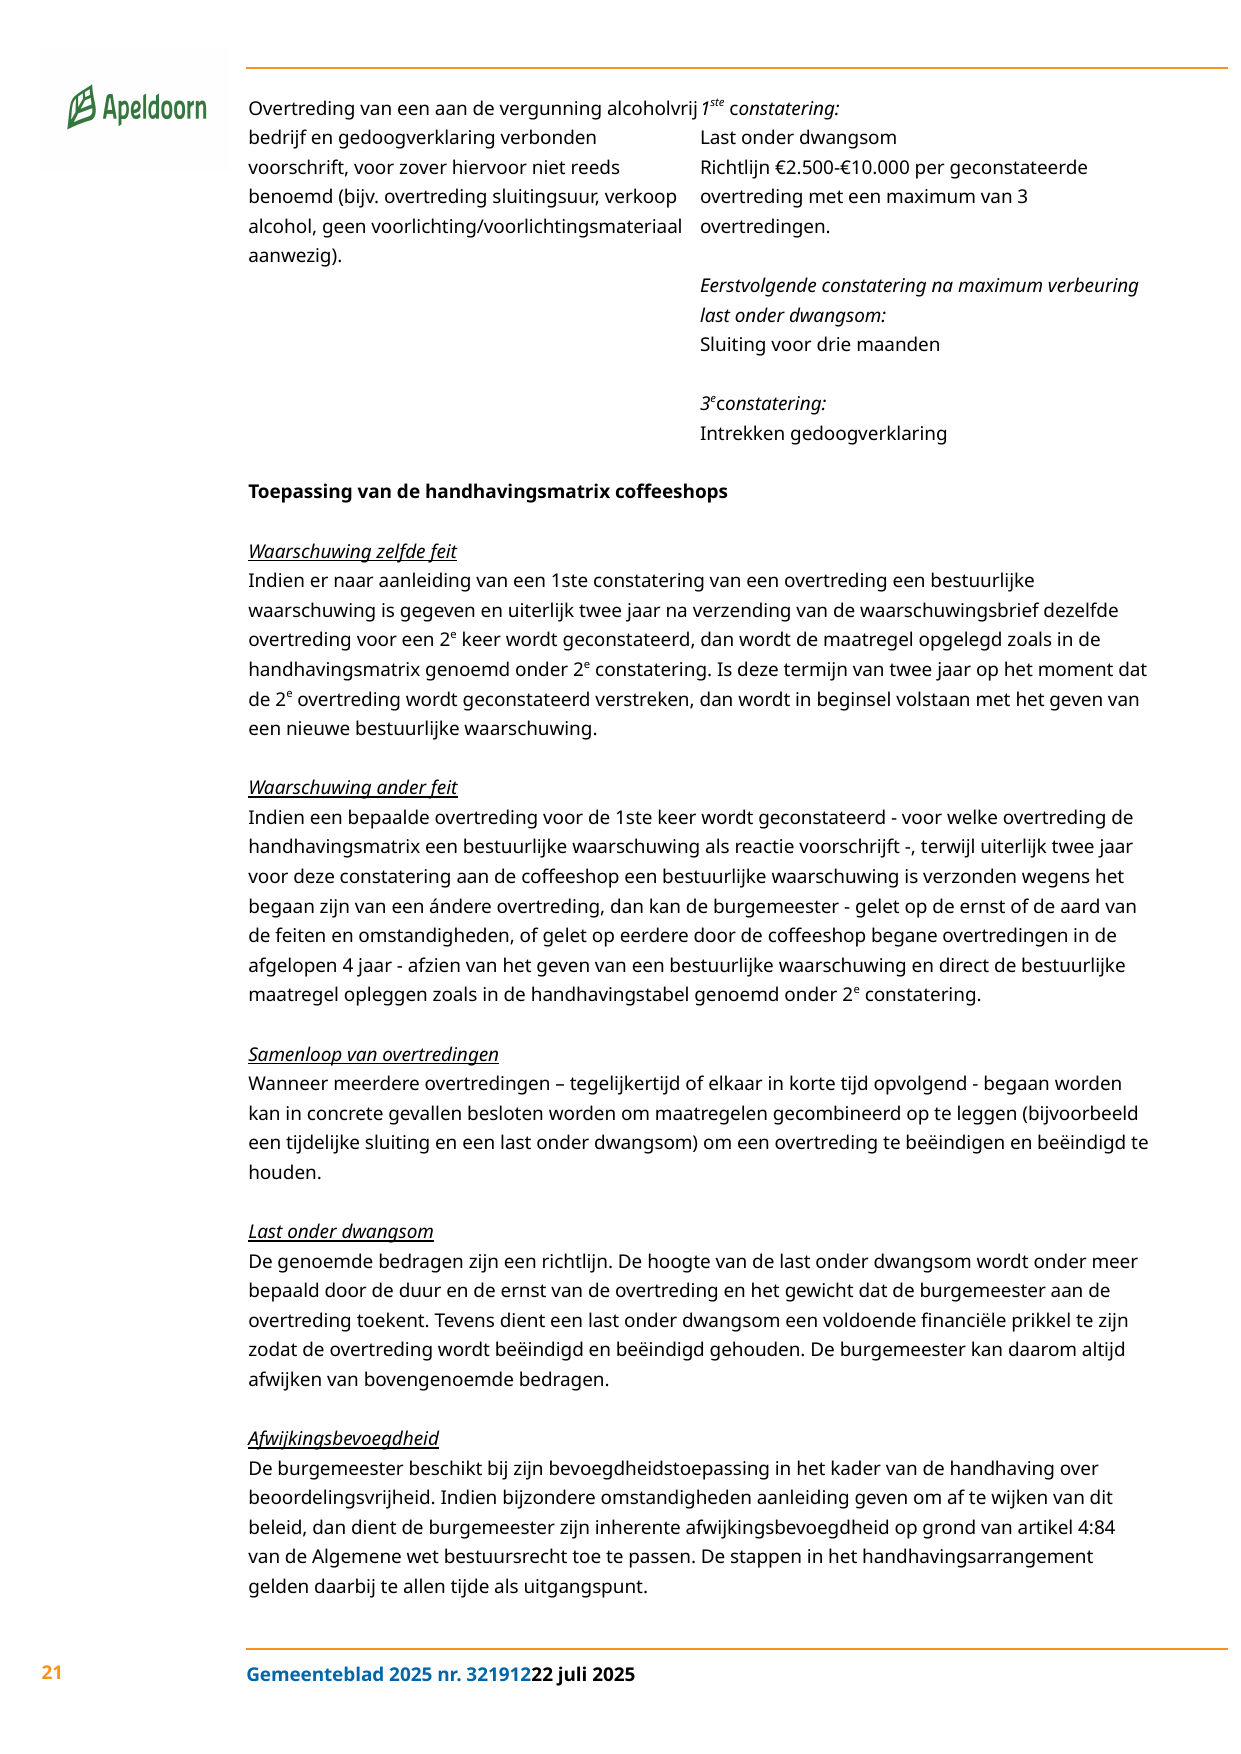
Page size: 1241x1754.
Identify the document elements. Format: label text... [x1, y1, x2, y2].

text Wanneer meerdere overtredingen – tegelijkertijd of elkaar in korte tijd opvolgend - begaan worden kan in concrete gevallen besloten worden om maatregelen gecombineerd op te leggen (bijvoorbeeld een tijdelijke sluiting en een last onder dwangsom) om een overtreding te beëindigen en beëindigd te houden. [248, 1070, 1152, 1185]
text Indien er naar aanleiding van een 1ste constatering van een overtreding een bestuurlijke waarschuwing is gegeven en uiterlijk twee jaar na verzending van de waarschuwingsbrief dezelfde overtreding voor een 2e keer wordt geconstateerd, dan wordt de maatregel opgelegd zoals in de handhavingsmatrix genoemd onder 2e constatering. Is deze termijn van twee jaar op het moment dat de 2e overtreding wordt geconstateerd verstreken, dan wordt in beginsel volstaan met het geven van een nieuwe bestuurlijke waarschuwing. [248, 567, 1152, 741]
table_cell Overtreding van een aan de vergunning alcoholvrij bedrijf en gedoogverklaring verbonden voorschrift, voor zover hiervoor niet reeds benoemd (bijv. overtreding sluitingsuur, verkoop alcohol, geen voorlichting/voorlichtingsmateriaal aanwezig). [248, 95, 700, 446]
text Afwijkingsbevoegdheid [248, 1425, 1152, 1451]
text De burgemeester beschikt bij zijn bevoegdheidstoepassing in het kader van de handhaving over beoordelingsvrijheid. Indien bijzondere omstandigheden aanleiding geven om af te wijken van dit beleid, dan dient de burgemeester zijn inherente afwijkingsbevoegdheid op grond van artikel 4:84 van de Algemene wet bestuursrecht toe te passen. De stappen in het handhavingsarrangement gelden daarbij te allen tijde als uitgangspunt. [248, 1455, 1152, 1599]
text Indien een bepaalde overtreding voor de 1ste keer wordt geconstateerd - voor welke overtreding de handhavingsmatrix een bestuurlijke waarschuwing als reactie voorschrijft -, terwijl uiterlijk twee jaar voor deze constatering aan de coffeeshop een bestuurlijke waarschuwing is verzonden wegens het begaan zijn van een ándere overtreding, dan kan de burgemeester - gelet op de ernst of de aard van de feiten en omstandigheden, of gelet op eerdere door de coffeeshop begane overtredingen in de afgelopen 4 jaar - afzien van het geven van een bestuurlijke waarschuwing en direct de bestuurlijke maatregel opleggen zoals in de handhavingstabel genoemd onder 2e constatering. [248, 804, 1152, 1007]
text Samenloop van overtredingen [248, 1041, 1152, 1067]
text Toepassing van de handhavingsmatrix coffeeshops [248, 479, 1152, 504]
text Last onder dwangsom [248, 1218, 1152, 1244]
text Waarschuwing ander feit [248, 774, 1152, 800]
table_cell 1ste constatering: Last onder dwangsom Richtlijn €2.500-€10.000 per geconstateerde overtreding met een maximum van 3 overtredingen. Eerstvolgende constatering na maximum verbeuring last onder dwangsom: Sluiting voor drie maanden 3econstatering: Intrekken gedoogverklaring [700, 95, 1152, 446]
text Waarschuwing zelfde feit [248, 538, 1152, 564]
text De genoemde bedragen zijn een richtlijn. De hoogte van de last onder dwangsom wordt onder meer bepaald door de duur en de ernst van de overtreding en het gewicht dat de burgemeester aan de overtreding toekent. Tevens dient een last onder dwangsom een voldoende financiële prikkel te zijn zodat de overtreding wordt beëindigd en beëindigd gehouden. De burgemeester kan daarom altijd afwijken van bovengenoemde bedragen. [248, 1248, 1152, 1392]
picture [41, 47, 231, 172]
